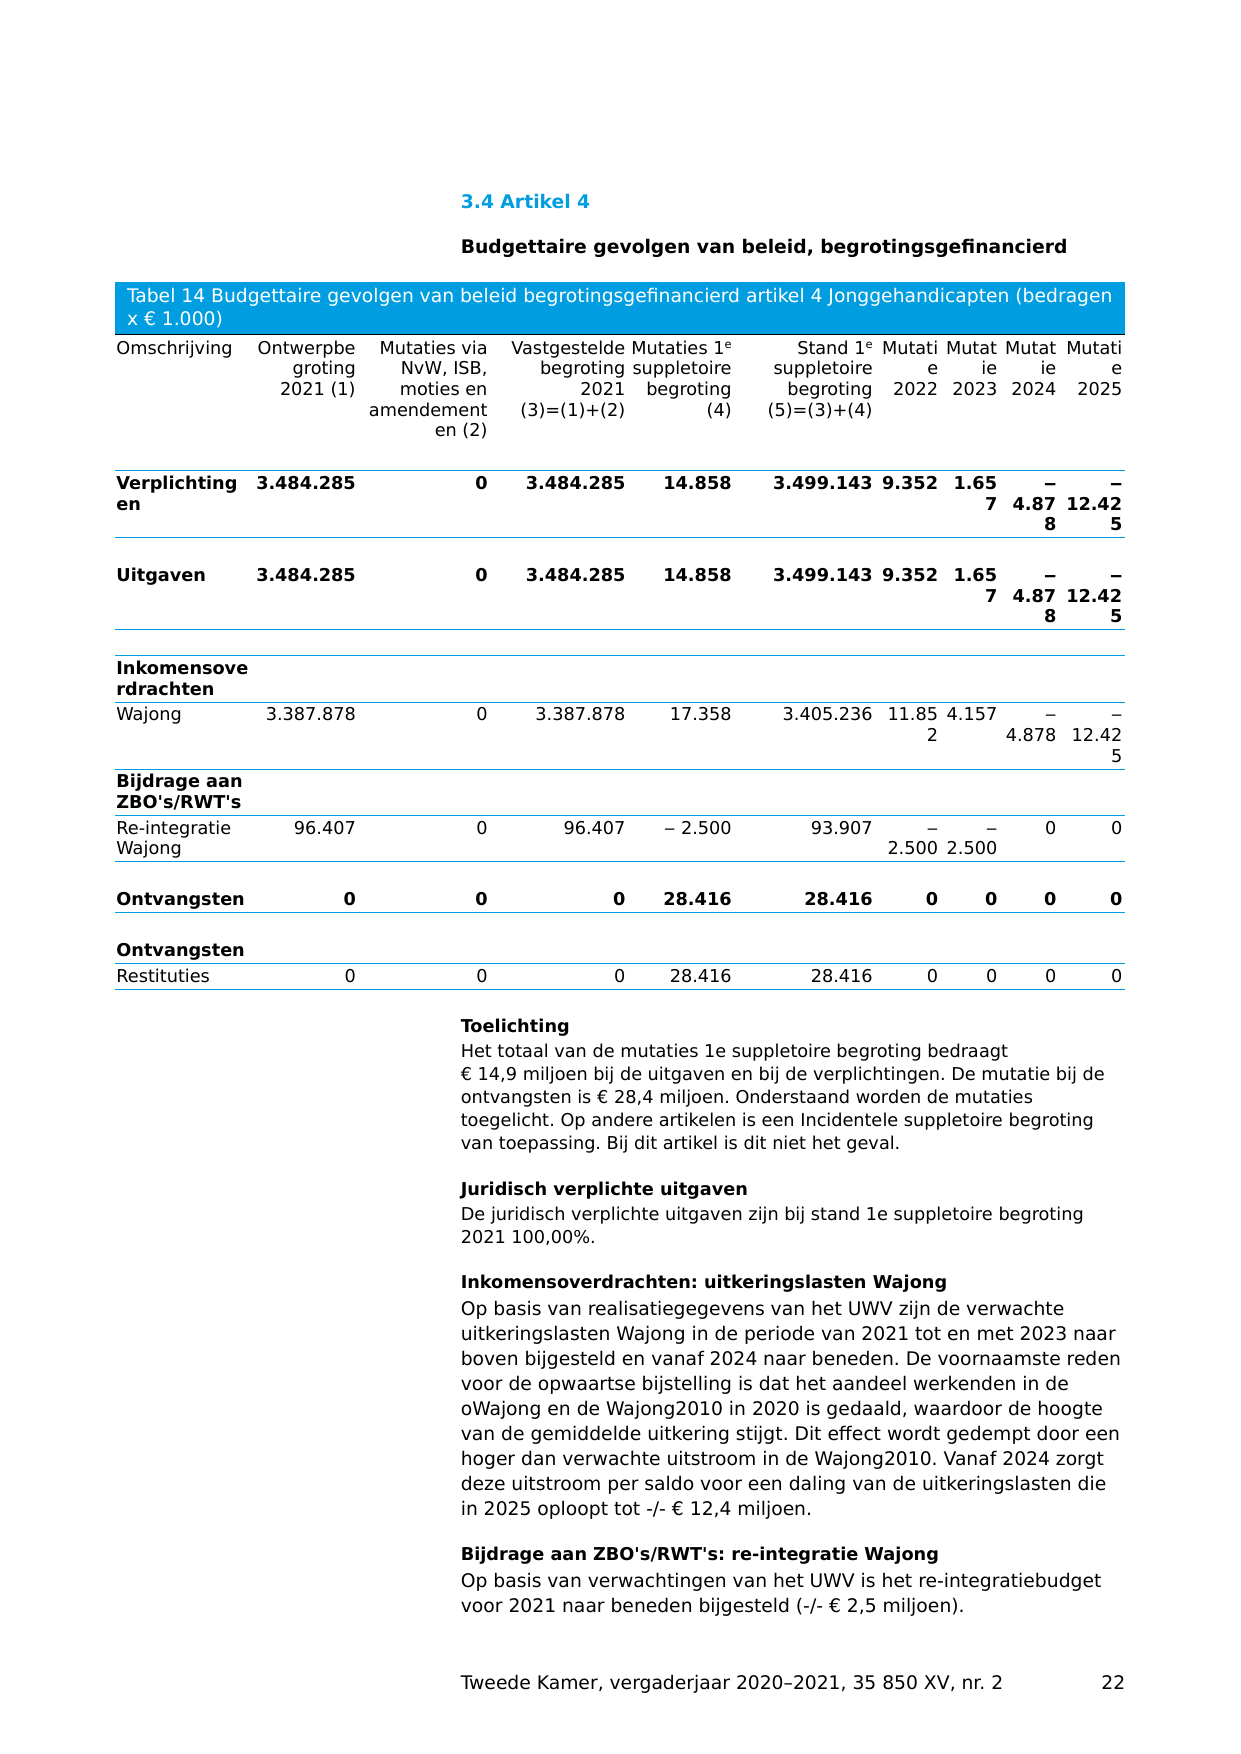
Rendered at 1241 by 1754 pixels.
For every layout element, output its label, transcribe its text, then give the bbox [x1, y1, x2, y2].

text Juridisch verplichte uitgaven [461, 1177, 1125, 1200]
table_cell [359, 630, 490, 655]
table_cell 0 [490, 887, 628, 912]
table_cell 28.416 [628, 887, 734, 912]
table_cell 3.405.236 [734, 703, 875, 768]
table_cell [1059, 770, 1125, 815]
table_cell 0 [359, 887, 490, 912]
table_cell [941, 630, 1000, 655]
table_cell 3.484.285 [252, 471, 358, 537]
table_cell [941, 913, 1000, 938]
table_cell [1000, 913, 1059, 938]
table_cell [1000, 938, 1059, 963]
table_cell [875, 938, 941, 963]
table_cell [1000, 538, 1059, 563]
table_cell [359, 913, 490, 938]
table_cell ‒ 4.878 [1000, 703, 1059, 768]
table_cell ‒ 4.878 [1000, 471, 1059, 537]
table_cell [490, 656, 628, 701]
table_cell 28.416 [734, 887, 875, 912]
table_cell Mutaties via NvW, ISB, moties en amendementen (2) [359, 335, 490, 444]
table_cell 4.157 [941, 703, 1000, 768]
table_cell Ontwerpbegroting 2021 (1) [252, 335, 358, 444]
table_cell 3.484.285 [490, 471, 628, 537]
table_cell [252, 770, 358, 815]
table_cell [628, 538, 734, 563]
table_cell 14.858 [628, 471, 734, 537]
list Op basis van verwachtingen van het UWV is het re-integratiebudget voor 2021 naar beneden bijgesteld (-/- € 2,5 miljoen). [461, 1567, 1125, 1617]
table_cell 28.416 [628, 964, 734, 989]
table_cell [1059, 630, 1125, 655]
table_cell 96.407 [252, 816, 358, 861]
table_cell 0 [1000, 816, 1059, 861]
table_cell [941, 538, 1000, 563]
table_cell [628, 770, 734, 815]
table_cell Inkomensoverdrachten [115, 656, 252, 701]
table_cell [1000, 630, 1059, 655]
table_cell [490, 913, 628, 938]
table_cell [734, 770, 875, 815]
table_cell 0 [359, 703, 490, 768]
table_cell 0 [1000, 964, 1059, 989]
text De juridisch verplichte uitgaven zijn bij stand 1e suppletoire begroting 2021 100,00%. [461, 1202, 1125, 1248]
table_cell [115, 913, 252, 938]
table_cell [359, 938, 490, 963]
text Inkomensoverdrachten: uitkeringslasten Wajong [461, 1271, 1125, 1293]
table_cell Wajong [115, 703, 252, 768]
table_cell [252, 538, 358, 563]
table_cell [252, 656, 358, 701]
table_cell Mutatie 2024 [1000, 335, 1059, 444]
table_cell [628, 656, 734, 701]
table_cell 0 [875, 964, 941, 989]
list Op basis van realisatiegegevens van het UWV zijn de verwachte uitkeringslasten Wajong in de periode van 2021 tot en met 2023 naar boven bijgesteld en vanaf 2024 naar beneden. De voornaamste reden voor de opwaartse bijstelling is dat het aandeel werkenden in de oWajong en de Wajong2010 in 2020 is gedaald, waardoor de hoogte van de gemiddelde uitkering stijgt. Dit effect wordt gedempt door een hoger dan verwachte uitstroom in de Wajong2010. Vanaf 2024 zorgt deze uitstroom per saldo voor een daling van de uitkeringslasten die in 2025 oploopt tot -/- € 12,4 miljoen. [461, 1296, 1125, 1521]
table_cell Ontvangsten [115, 887, 252, 912]
table_cell [875, 913, 941, 938]
title Budgettaire gevolgen van beleid, begrotingsgefinancierd [461, 236, 1125, 258]
table_cell ‒ 4.878 [1000, 563, 1059, 629]
table_cell 3.387.878 [490, 703, 628, 768]
table_cell [941, 862, 1000, 887]
table_cell [734, 862, 875, 887]
title 3.4 Artikel 4 [461, 191, 1125, 213]
table_cell [1000, 770, 1059, 815]
table_cell 17.358 [628, 703, 734, 768]
table_header Tabel 14 Budgettaire gevolgen van beleid begrotingsgefinancierd artikel 4 Jonggehandicapten (bedragen x € 1.000) [115, 282, 1125, 334]
table_cell 0 [252, 887, 358, 912]
table_cell Verplichtingen [115, 471, 252, 537]
table_cell [115, 630, 252, 655]
table_cell ‒ 12.425 [1059, 703, 1125, 768]
text Het totaal van de mutaties 1e suppletoire begroting bedraagt € 14,9 miljoen bij de uitgaven en bij de verplichtingen. De mutatie bij de ontvangsten is € 28,4 miljoen. Onderstaand worden de mutaties toegelicht. Op andere artikelen is een Incidentele suppletoire begroting van toepassing. Bij dit artikel is dit niet het geval. [461, 1039, 1125, 1154]
table_cell 0 [1000, 887, 1059, 912]
table_cell 3.499.143 [734, 563, 875, 629]
table_cell [359, 770, 490, 815]
table_cell ‒ 2.500 [941, 816, 1000, 861]
table_cell [115, 538, 252, 563]
table_cell Stand 1e suppletoire begroting (5)=(3)+(4) [734, 335, 875, 444]
table_cell [490, 862, 628, 887]
table_cell 14.858 [628, 563, 734, 629]
table_cell [115, 444, 1125, 470]
table_cell [359, 862, 490, 887]
table_cell Omschrijving [115, 335, 252, 444]
table_cell [875, 862, 941, 887]
table_cell Vastgestelde begroting 2021 (3)=(1)+(2) [490, 335, 628, 444]
table_cell [490, 538, 628, 563]
table_cell [252, 938, 358, 963]
table_cell [628, 862, 734, 887]
table_cell ‒ 12.425 [1059, 563, 1125, 629]
table_cell 0 [875, 887, 941, 912]
table_cell Uitgaven [115, 563, 252, 629]
table_cell Mutatie 2022 [875, 335, 941, 444]
table_cell Ontvangsten [115, 938, 252, 963]
table_cell [1000, 862, 1059, 887]
text Toelichting [461, 1014, 1125, 1037]
table_cell [875, 656, 941, 701]
table_cell 0 [1059, 964, 1125, 989]
table_cell [359, 656, 490, 701]
table_cell 3.484.285 [490, 563, 628, 629]
table_cell [941, 656, 1000, 701]
text Bijdrage aan ZBO's/RWT's: re-integratie Wajong [461, 1542, 1125, 1565]
table_cell Mutaties 1e suppletoire begroting (4) [628, 335, 734, 444]
table_cell 0 [490, 964, 628, 989]
table_cell Mutatie 2025 [1059, 335, 1125, 444]
table_cell [1059, 656, 1125, 701]
table_cell [875, 770, 941, 815]
table_cell Mutatie 2023 [941, 335, 1000, 444]
table_cell [252, 630, 358, 655]
table_cell [252, 913, 358, 938]
table_cell 0 [1059, 816, 1125, 861]
table_cell [734, 630, 875, 655]
table_cell 1.657 [941, 471, 1000, 537]
table_cell 0 [941, 887, 1000, 912]
table_cell [875, 630, 941, 655]
table_cell [941, 770, 1000, 815]
table_cell 0 [359, 964, 490, 989]
table_cell ‒ 2.500 [875, 816, 941, 861]
table_cell 11.852 [875, 703, 941, 768]
table_cell [490, 770, 628, 815]
table_cell 0 [1059, 887, 1125, 912]
table_cell 93.907 [734, 816, 875, 861]
table_cell 9.352 [875, 471, 941, 537]
table_cell [1059, 913, 1125, 938]
table_cell [490, 630, 628, 655]
table_cell 0 [252, 964, 358, 989]
table_cell 0 [359, 563, 490, 629]
table_cell 3.499.143 [734, 471, 875, 537]
table_cell [628, 630, 734, 655]
table_cell 0 [359, 471, 490, 537]
table_cell [1059, 862, 1125, 887]
table_cell 9.352 [875, 563, 941, 629]
table_cell 0 [941, 964, 1000, 989]
table_cell [941, 938, 1000, 963]
table_cell [628, 938, 734, 963]
table_cell [734, 538, 875, 563]
table_cell 3.387.878 [252, 703, 358, 768]
table_cell ‒ 12.425 [1059, 471, 1125, 537]
table_cell ‒ 2.500 [628, 816, 734, 861]
table_cell 96.407 [490, 816, 628, 861]
table_cell [734, 913, 875, 938]
table_cell 3.484.285 [252, 563, 358, 629]
table_cell Restituties [115, 964, 252, 989]
table_cell 0 [359, 816, 490, 861]
table_cell [734, 938, 875, 963]
table_cell Re-integratie Wajong [115, 816, 252, 861]
table_cell [734, 656, 875, 701]
table_cell [1000, 656, 1059, 701]
table_cell 1.657 [941, 563, 1000, 629]
table_cell [115, 862, 252, 887]
table_cell [490, 938, 628, 963]
table_cell [359, 538, 490, 563]
table_cell 28.416 [734, 964, 875, 989]
table_cell [1059, 538, 1125, 563]
table_cell Bijdrage aan ZBO's/RWT's [115, 770, 252, 815]
table_cell [1059, 938, 1125, 963]
table_cell [628, 913, 734, 938]
table_cell [252, 862, 358, 887]
table_cell [875, 538, 941, 563]
